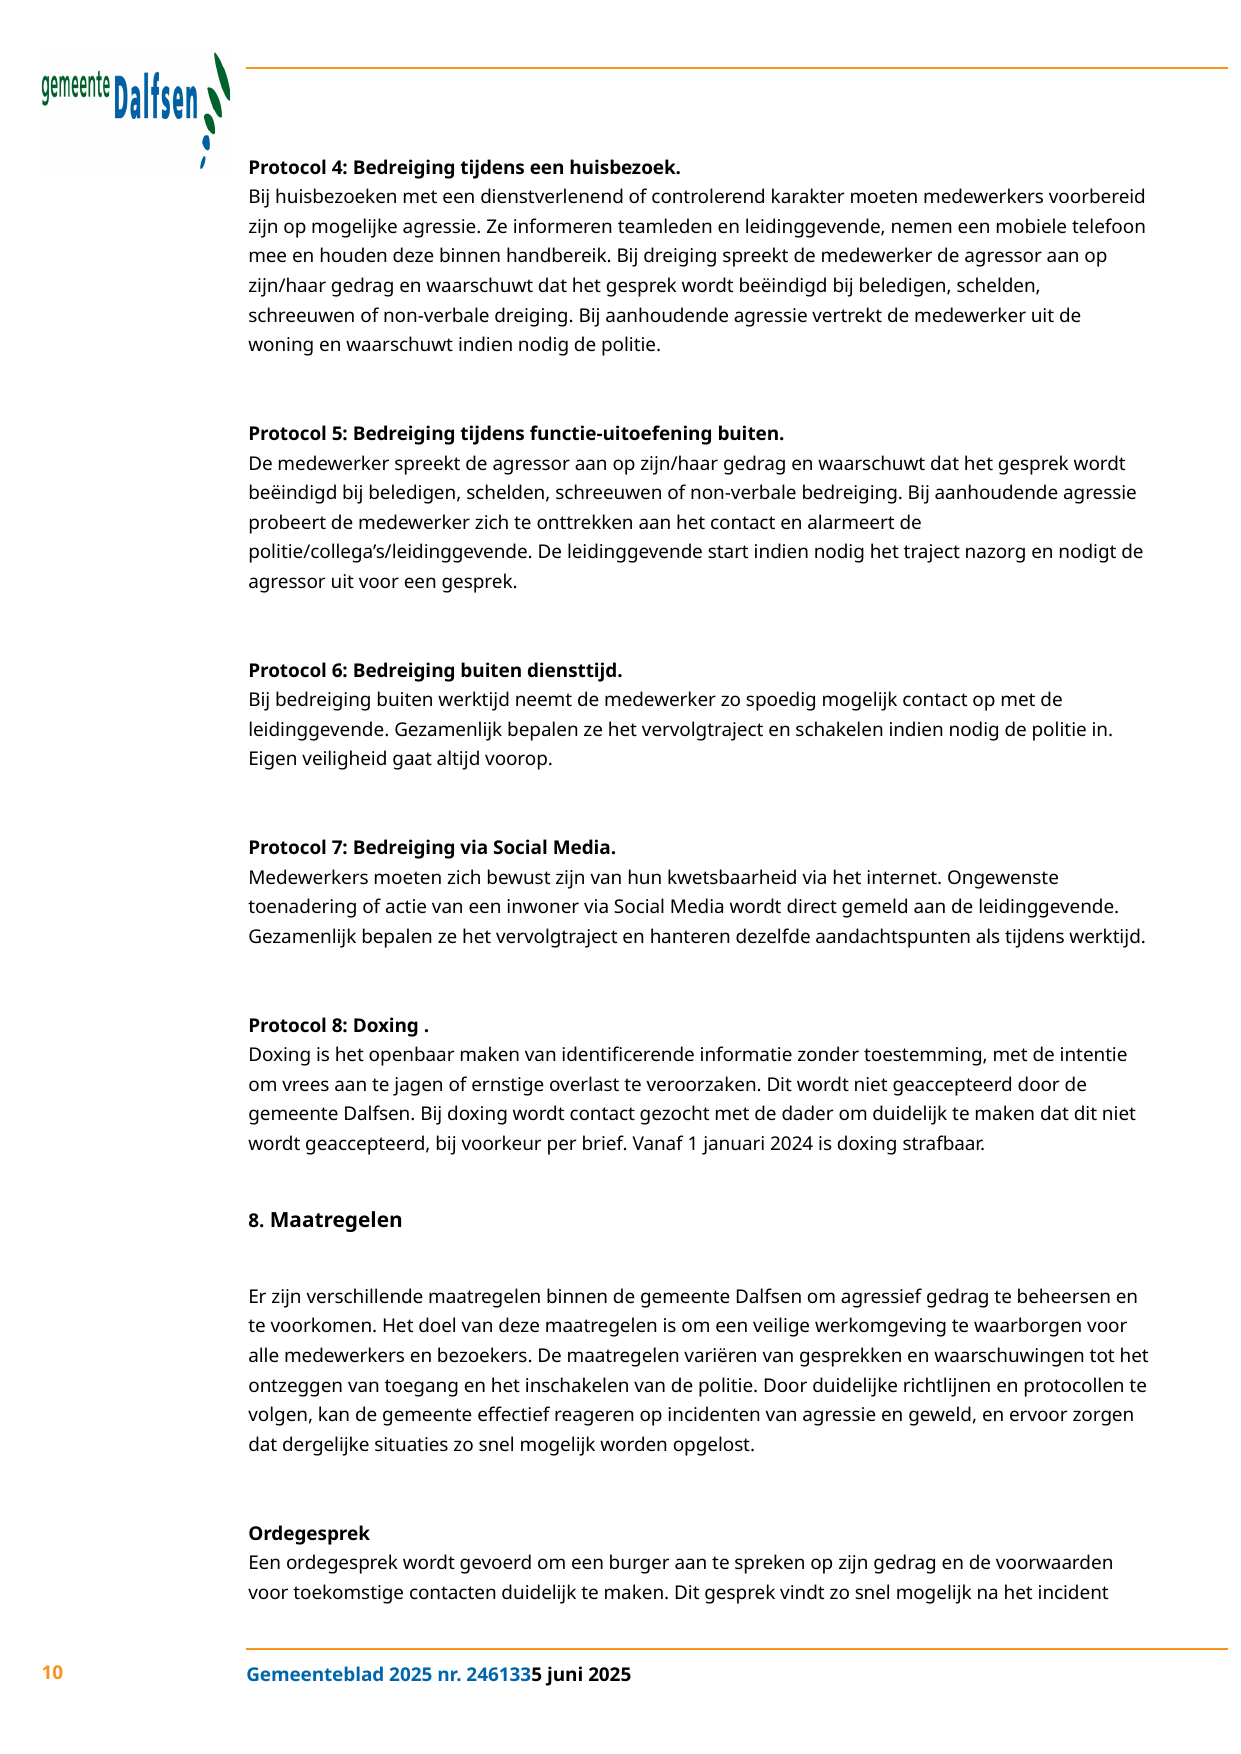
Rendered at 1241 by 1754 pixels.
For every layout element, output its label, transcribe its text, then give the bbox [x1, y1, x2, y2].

text Medewerkers moeten zich bewust zijn van hun kwetsbaarheid via het internet. Ongewenste toenadering of actie van een inwoner via Social Media wordt direct gemeld aan de leidinggevende. Gezamenlijk bepalen ze het vervolgtraject en hanteren dezelfde aandachtspunten als tijdens werktijd. [248, 864, 1152, 949]
text Ordegesprek [248, 1520, 1152, 1546]
text De medewerker spreekt de agressor aan op zijn/haar gedrag en waarschuwt dat het gesprek wordt beëindigd bij beledigen, schelden, schreeuwen of non-verbale bedreiging. Bij aanhoudende agressie probeert de medewerker zich te onttrekken aan het contact en alarmeert de politie/collega’s/leidinggevende. De leidinggevende start indien nodig het traject nazorg en nodigt de agressor uit voor een gesprek. [248, 450, 1152, 594]
text Protocol 8: Doxing . [248, 1012, 1152, 1038]
text Een ordegesprek wordt gevoerd om een burger aan te spreken op zijn gedrag en de voorwaarden voor toekomstige contacten duidelijk te maken. Dit gesprek vindt zo snel mogelijk na het incident [248, 1549, 1152, 1605]
text Er zijn verschillende maatregelen binnen de gemeente Dalfsen om agressief gedrag te beheersen en te voorkomen. Het doel van deze maatregelen is om een veilige werkomgeving te waarborgen voor alle medewerkers en bezoekers. De maatregelen variëren van gesprekken en waarschuwingen tot het ontzeggen van toegang en het inschakelen van de politie. Door duidelijke richtlijnen en protocollen te volgen, kan de gemeente effectief reageren op incidenten van agressie en geweld, en ervoor zorgen dat dergelijke situaties zo snel mogelijk worden opgelost. [248, 1283, 1152, 1457]
text Protocol 7: Bedreiging via Social Media. [248, 834, 1152, 860]
text Bij huisbezoeken met een dienstverlenend of controlerend karakter moeten medewerkers voorbereid zijn op mogelijke agressie. Ze informeren teamleden en leidinggevende, nemen een mobiele telefoon mee en houden deze binnen handbereik. Bij dreiging spreekt de medewerker de agressor aan op zijn/haar gedrag en waarschuwt dat het gesprek wordt beëindigd bij beledigen, schelden, schreeuwen of non-verbale dreiging. Bij aanhoudende agressie vertrekt de medewerker uit de woning en waarschuwt indien nodig de politie. [248, 183, 1152, 357]
text Protocol 4: Bedreiging tijdens een huisbezoek. [248, 154, 1152, 180]
text Protocol 6: Bedreiging buiten diensttijd. [248, 657, 1152, 683]
text Bij bedreiging buiten werktijd neemt de medewerker zo spoedig mogelijk contact op met de leidinggevende. Gezamenlijk bepalen ze het vervolgtraject en schakelen indien nodig de politie in. Eigen veiligheid gaat altijd voorop. [248, 686, 1152, 771]
picture [41, 47, 231, 172]
text Protocol 5: Bedreiging tijdens functie-uitoefening buiten. [248, 420, 1152, 446]
text 8. Maatregelen [248, 1205, 1152, 1234]
text Doxing is het openbaar maken van identificerende informatie zonder toestemming, met de intentie om vrees aan te jagen of ernstige overlast te veroorzaken. Dit wordt niet geaccepteerd door de gemeente Dalfsen. Bij doxing wordt contact gezocht met de dader om duidelijk te maken dat dit niet wordt geaccepteerd, bij voorkeur per brief. Vanaf 1 januari 2024 is doxing strafbaar. [248, 1041, 1152, 1156]
